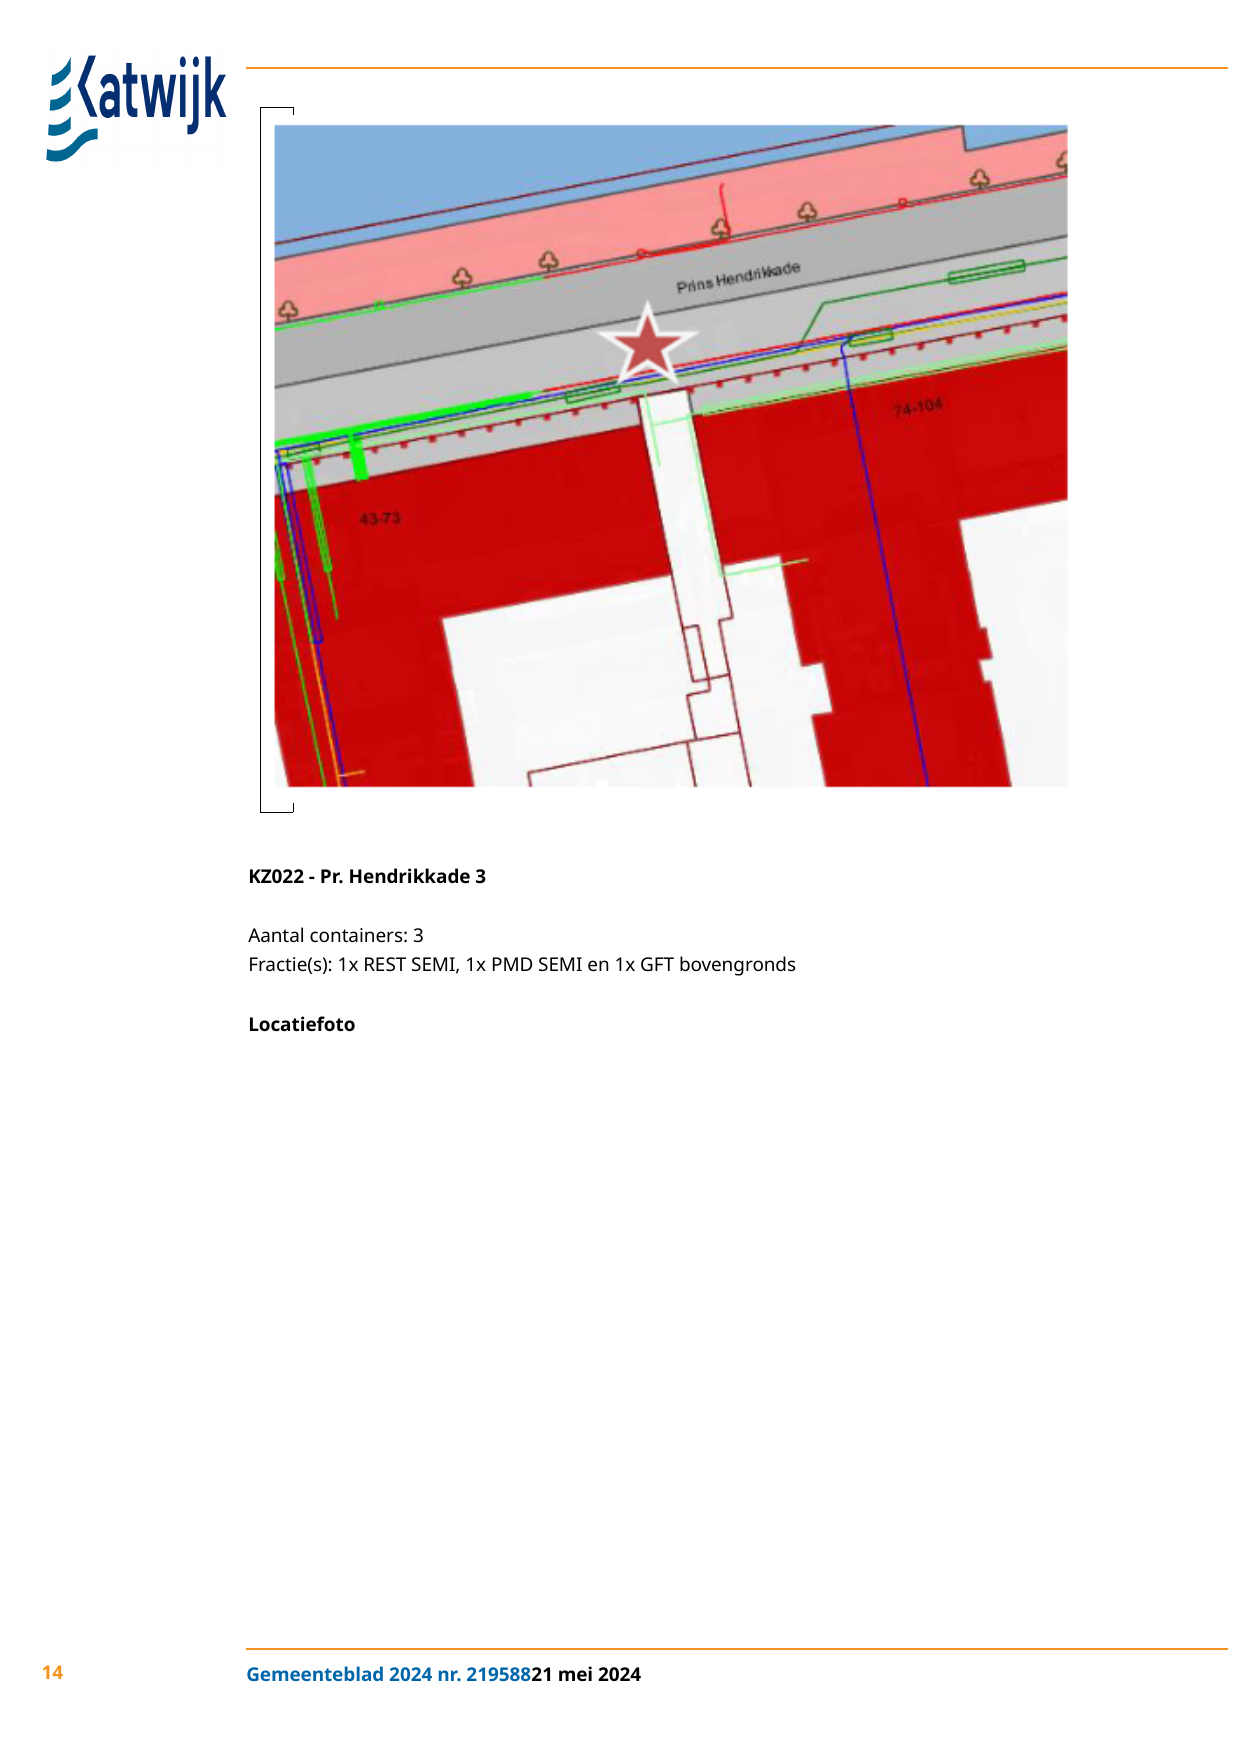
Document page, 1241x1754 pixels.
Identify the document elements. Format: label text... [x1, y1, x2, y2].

text KZ022 - Pr. Hendrikkade 3 [248, 863, 1152, 889]
text Fractie(s): 1x REST SEMI, 1x PMD SEMI en 1x GFT bovengronds [248, 952, 1152, 977]
text Aantal containers: 3 [248, 922, 1152, 948]
picture [268, 115, 1096, 803]
text Locatiefoto [248, 1011, 1152, 1037]
picture [41, 47, 231, 172]
